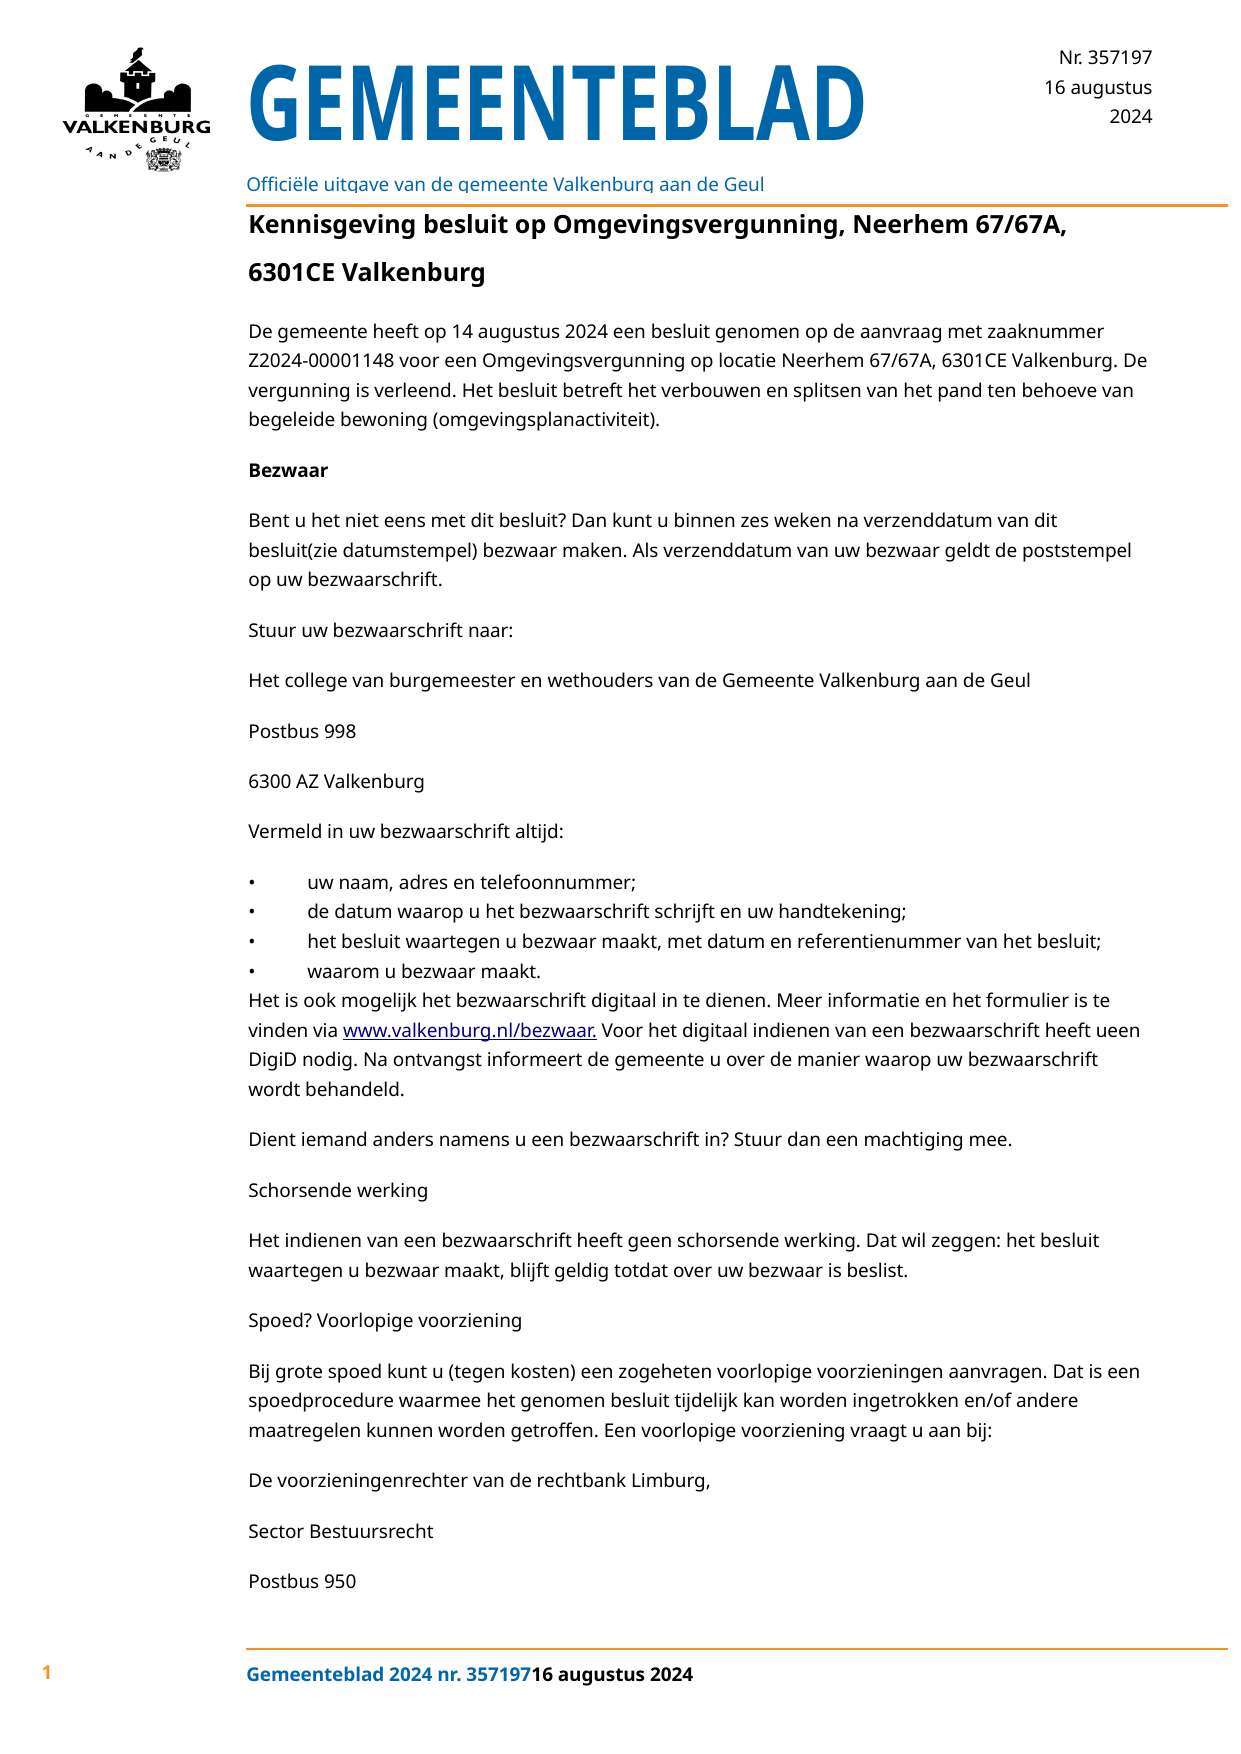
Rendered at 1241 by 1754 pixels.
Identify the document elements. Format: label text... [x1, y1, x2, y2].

text Bij grote spoed kunt u (tegen kosten) een zogeheten voorlopige voorzieningen aanvragen. Dat is een spoedprocedure waarmee het genomen besluit tijdelijk kan worden ingetrokken en/of andere maatregelen kunnen worden getroffen. Een voorlopige voorziening vraagt u aan bij: [248, 1358, 1152, 1443]
text Stuur uw bezwaarschrift naar: [248, 617, 1152, 643]
text Schorsende werking [248, 1177, 1152, 1203]
text Spoed? Voorlopige voorziening [248, 1307, 1152, 1333]
picture [41, 47, 231, 172]
text Dient iemand anders namens u een bezwaarschrift in? Stuur dan een machtiging mee. [248, 1127, 1152, 1152]
text Sector Bestuursrecht [248, 1518, 1152, 1544]
text Het college van burgemeester en wethouders van de Gemeente Valkenburg aan de Geul [248, 667, 1152, 693]
text Postbus 950 [248, 1568, 1152, 1594]
list het besluit waartegen u bezwaar maakt, met datum en referentienummer van het besluit; [248, 928, 1152, 954]
text Het is ook mogelijk het bezwaarschrift digitaal in te dienen. Meer informatie en het formulier is te vinden via www.valkenburg.nl/bezwaar. Voor het digitaal indienen van een bezwaarschrift heeft ueen DigiD nodig. Na ontvangst informeert de gemeente u over de manier waarop uw bezwaarschrift wordt behandeld. [248, 987, 1152, 1102]
text 6300 AZ Valkenburg [248, 768, 1152, 794]
text Postbus 998 [248, 718, 1152, 744]
text De voorzieningenrechter van de rechtbank Limburg, [248, 1467, 1152, 1493]
text Het indienen van een bezwaarschrift heeft geen schorsende werking. Dat wil zeggen: het besluit waartegen u bezwaar maakt, blijft geldig totdat over uw bezwaar is beslist. [248, 1227, 1152, 1283]
text Bezwaar [248, 457, 1152, 483]
text Vermeld in uw bezwaarschrift altijd: [248, 819, 1152, 844]
text Bent u het niet eens met dit besluit? Dan kunt u binnen zes weken na verzenddatum van dit besluit(zie datumstempel) bezwaar maken. Als verzenddatum van uw bezwaar geldt de poststempel op uw bezwaarschrift. [248, 507, 1152, 592]
text De gemeente heeft op 14 augustus 2024 een besluit genomen op de aanvraag met zaaknummer Z2024-00001148 voor een Omgevingsvergunning op locatie Neerhem 67/67A, 6301CE Valkenburg. De vergunning is verleend. Het besluit betreft het verbouwen en splitsen van het pand ten behoeve van begeleide bewoning (omgevingsplanactiviteit). [248, 318, 1152, 432]
list de datum waarop u het bezwaarschrift schrijft en uw handtekening; [248, 899, 1152, 924]
list waarom u bezwaar maakt. [248, 958, 1152, 984]
text Kennisgeving besluit op Omgevingsvergunning, Neerhem 67/67A, 6301CE Valkenburg [248, 207, 1152, 288]
list uw naam, adres en telefoonnummer; [248, 869, 1152, 895]
